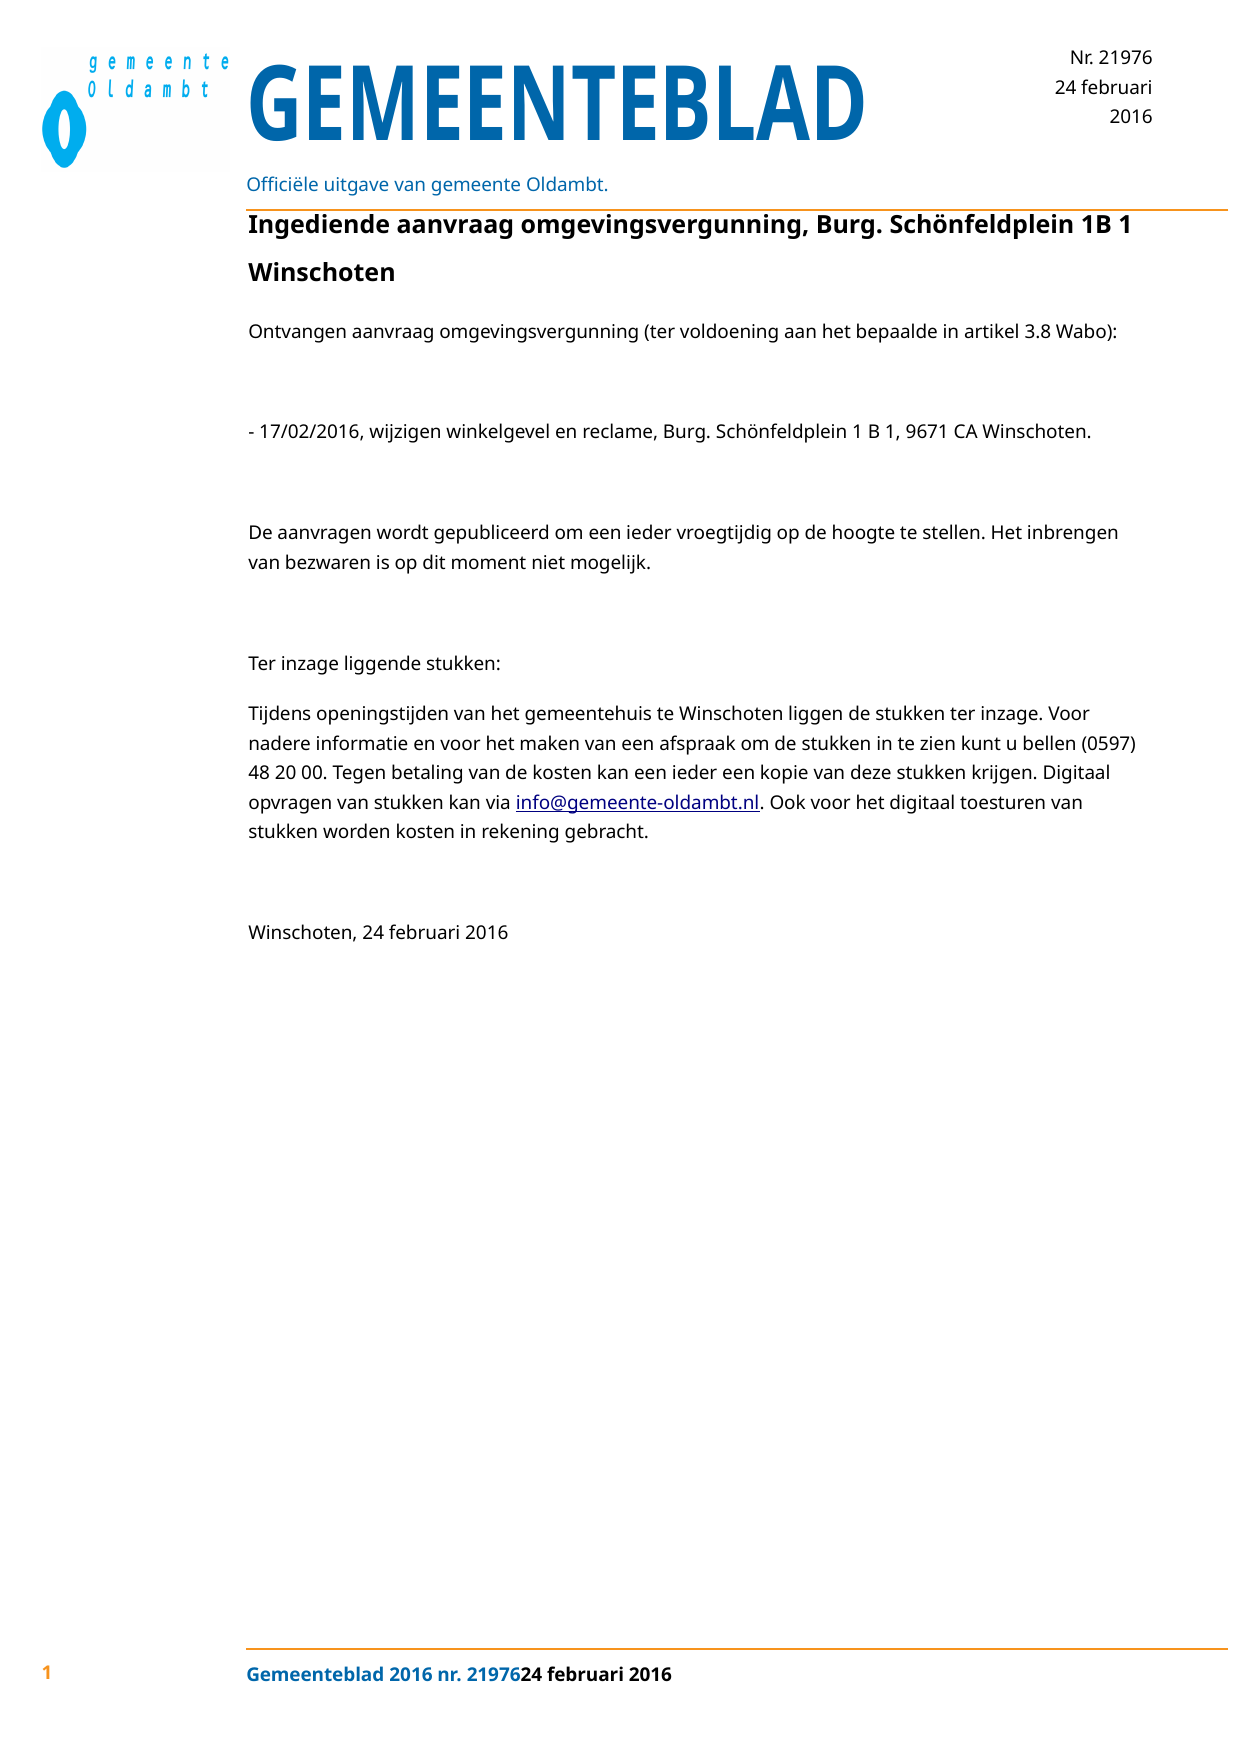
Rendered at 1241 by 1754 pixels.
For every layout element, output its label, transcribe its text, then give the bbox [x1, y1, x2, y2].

text De aanvragen wordt gepubliceerd om een ieder vroegtijdig op de hoogte te stellen. Het inbrengen van bezwaren is op dit moment niet mogelijk. [248, 519, 1152, 575]
text Ontvangen aanvraag omgevingsvergunning (ter voldoening aan het bepaalde in artikel 3.8 Wabo): [248, 318, 1152, 344]
picture [41, 47, 231, 172]
text Ingediende aanvraag omgevingsvergunning, Burg. Schönfeldplein 1B 1 Winschoten [248, 211, 1152, 288]
text - 17/02/2016, wijzigen winkelgevel en reclame, Burg. Schönfeldplein 1 B 1, 9671 CA Winschoten. [248, 419, 1152, 444]
text Tijdens openingstijden van het gemeentehuis te Winschoten liggen de stukken ter inzage. Voor nadere informatie en voor het maken van een afspraak om de stukken in te zien kunt u bellen (0597) 48 20 00. Tegen betaling van de kosten kan een ieder een kopie van deze stukken krijgen. Digitaal opvragen van stukken kan via info@gemeente-oldambt.nl. Ook voor het digitaal toesturen van stukken worden kosten in rekening gebracht. [248, 700, 1152, 844]
text Ter inzage liggende stukken: [248, 650, 1152, 676]
text Winschoten, 24 februari 2016 [248, 919, 1152, 945]
